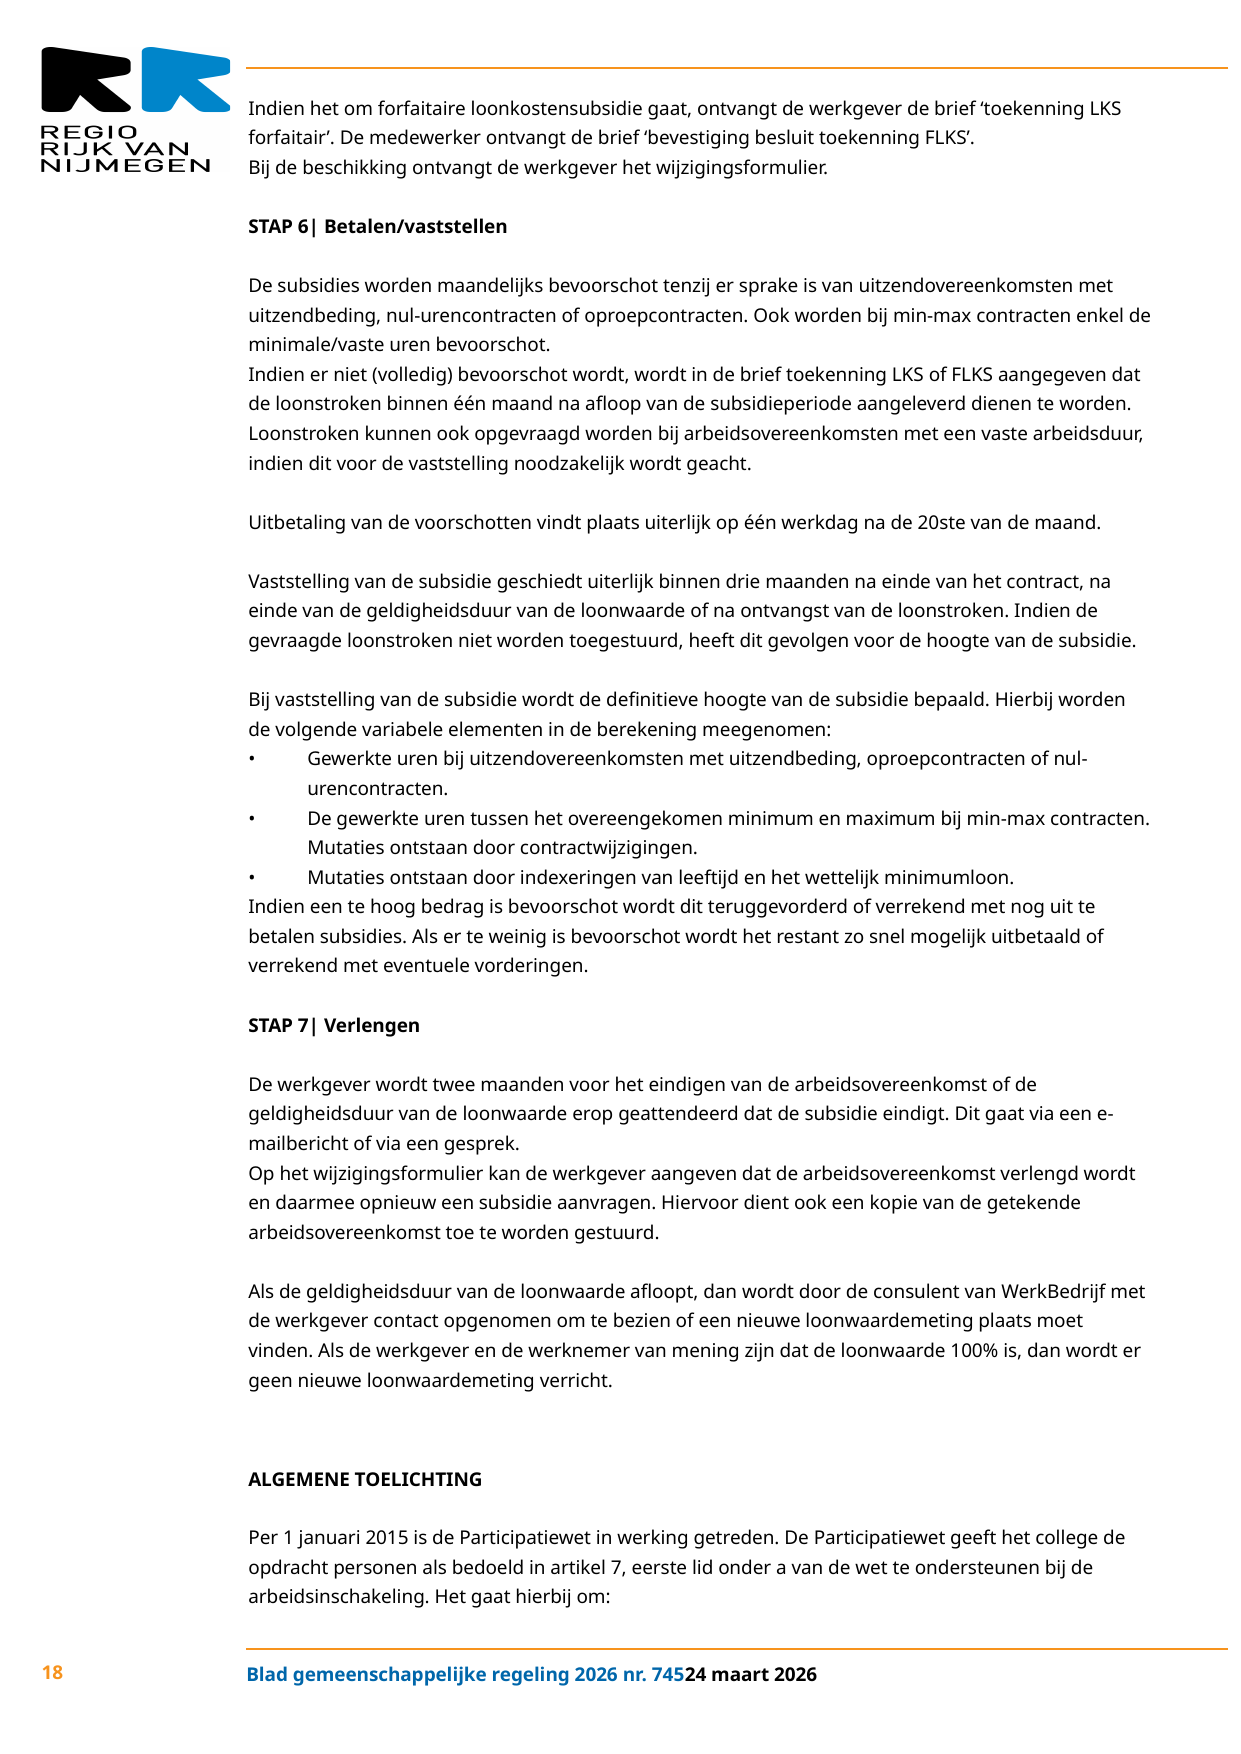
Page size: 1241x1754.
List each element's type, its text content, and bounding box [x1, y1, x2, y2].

text Op het wijzigingsformulier kan de werkgever aangeven dat de arbeidsovereenkomst verlengd wordt en daarmee opnieuw een subsidie aanvragen. Hiervoor dient ook een kopie van de getekende arbeidsovereenkomst toe te worden gestuurd. [248, 1160, 1152, 1245]
text Indien het om forfaitaire loonkostensubsidie gaat, ontvangt de werkgever de brief ‘toekenning LKS forfaitair’. De medewerker ontvangt de brief ‘bevestiging besluit toekenning FLKS’. [248, 95, 1152, 150]
text Bij de beschikking ontvangt de werkgever het wijzigingsformulier. [248, 154, 1152, 180]
text Bij vaststelling van de subsidie wordt de definitieve hoogte van de subsidie bepaald. Hierbij worden de volgende variabele elementen in de berekening meegenomen: [248, 686, 1152, 742]
text ALGEMENE TOELICHTING [248, 1456, 1152, 1495]
text De werkgever wordt twee maanden voor het eindigen van de arbeidsovereenkomst of de geldigheidsduur van de loonwaarde erop geattendeerd dat de subsidie eindigt. Dit gaat via een e-mailbericht of via een gesprek. [248, 1071, 1152, 1156]
list Mutaties ontstaan door indexeringen van leeftijd en het wettelijk minimumloon. [248, 864, 1152, 890]
list De gewerkte uren tussen het overeengekomen minimum en maximum bij min-max contracten. Mutaties ontstaan door contractwijzigingen. [248, 805, 1152, 860]
picture [161, 47, 231, 59]
text Indien er niet (volledig) bevoorschot wordt, wordt in de brief toekenning LKS of FLKS aangegeven dat de loonstroken binnen één maand na afloop van de subsidieperiode aangeleverd dienen te worden. [248, 361, 1152, 416]
text De subsidies worden maandelijks bevoorschot tenzij er sprake is van uitzendovereenkomsten met uitzendbeding, nul-urencontracten of oproepcontracten. Ook worden bij min-max contracten enkel de minimale/vaste uren bevoorschot. [248, 272, 1152, 357]
text Loonstroken kunnen ook opgevraagd worden bij arbeidsovereenkomsten met een vaste arbeidsduur, indien dit voor de vaststelling noodzakelijk wordt geacht. [248, 420, 1152, 476]
text STAP 7| Verlengen [248, 1012, 1152, 1038]
text STAP 6| Betalen/vaststellen [248, 213, 1152, 239]
text Per 1 januari 2015 is de Participatiewet in werking getreden. De Participatiewet geeft het college de opdracht personen als bedoeld in artikel 7, eerste lid onder a van de wet te ondersteunen bij de arbeidsinschakeling. Het gaat hierbij om: [248, 1524, 1152, 1609]
text Uitbetaling van de voorschotten vindt plaats uiterlijk op één werkdag na de 20ste van de maand. [248, 509, 1152, 535]
picture [200, 73, 231, 105]
picture [41, 47, 231, 172]
list Gewerkte uren bij uitzendovereenkomsten met uitzendbeding, oproepcontracten of nul-urencontracten. [248, 746, 1152, 801]
text Als de geldigheidsduur van de loonwaarde afloopt, dan wordt door de consulent van WerkBedrijf met de werkgever contact opgenomen om te bezien of een nieuwe loonwaardemeting plaats moet vinden. Als de werkgever en de werknemer van mening zijn dat de loonwaarde 100% is, dan wordt er geen nieuwe loonwaardemeting verricht. [248, 1278, 1152, 1393]
text Indien een te hoog bedrag is bevoorschot wordt dit teruggevorderd of verrekend met nog uit te betalen subsidies. Als er te weinig is bevoorschot wordt het restant zo snel mogelijk uitbetaald of verrekend met eventuele vorderingen. [248, 893, 1152, 978]
text Vaststelling van de subsidie geschiedt uiterlijk binnen drie maanden na einde van het contract, na einde van de geldigheidsduur van de loonwaarde of na ontvangst van de loonstroken. Indien de gevraagde loonstroken niet worden toegestuurd, heeft dit gevolgen voor de hoogte van de subsidie. [248, 568, 1152, 653]
